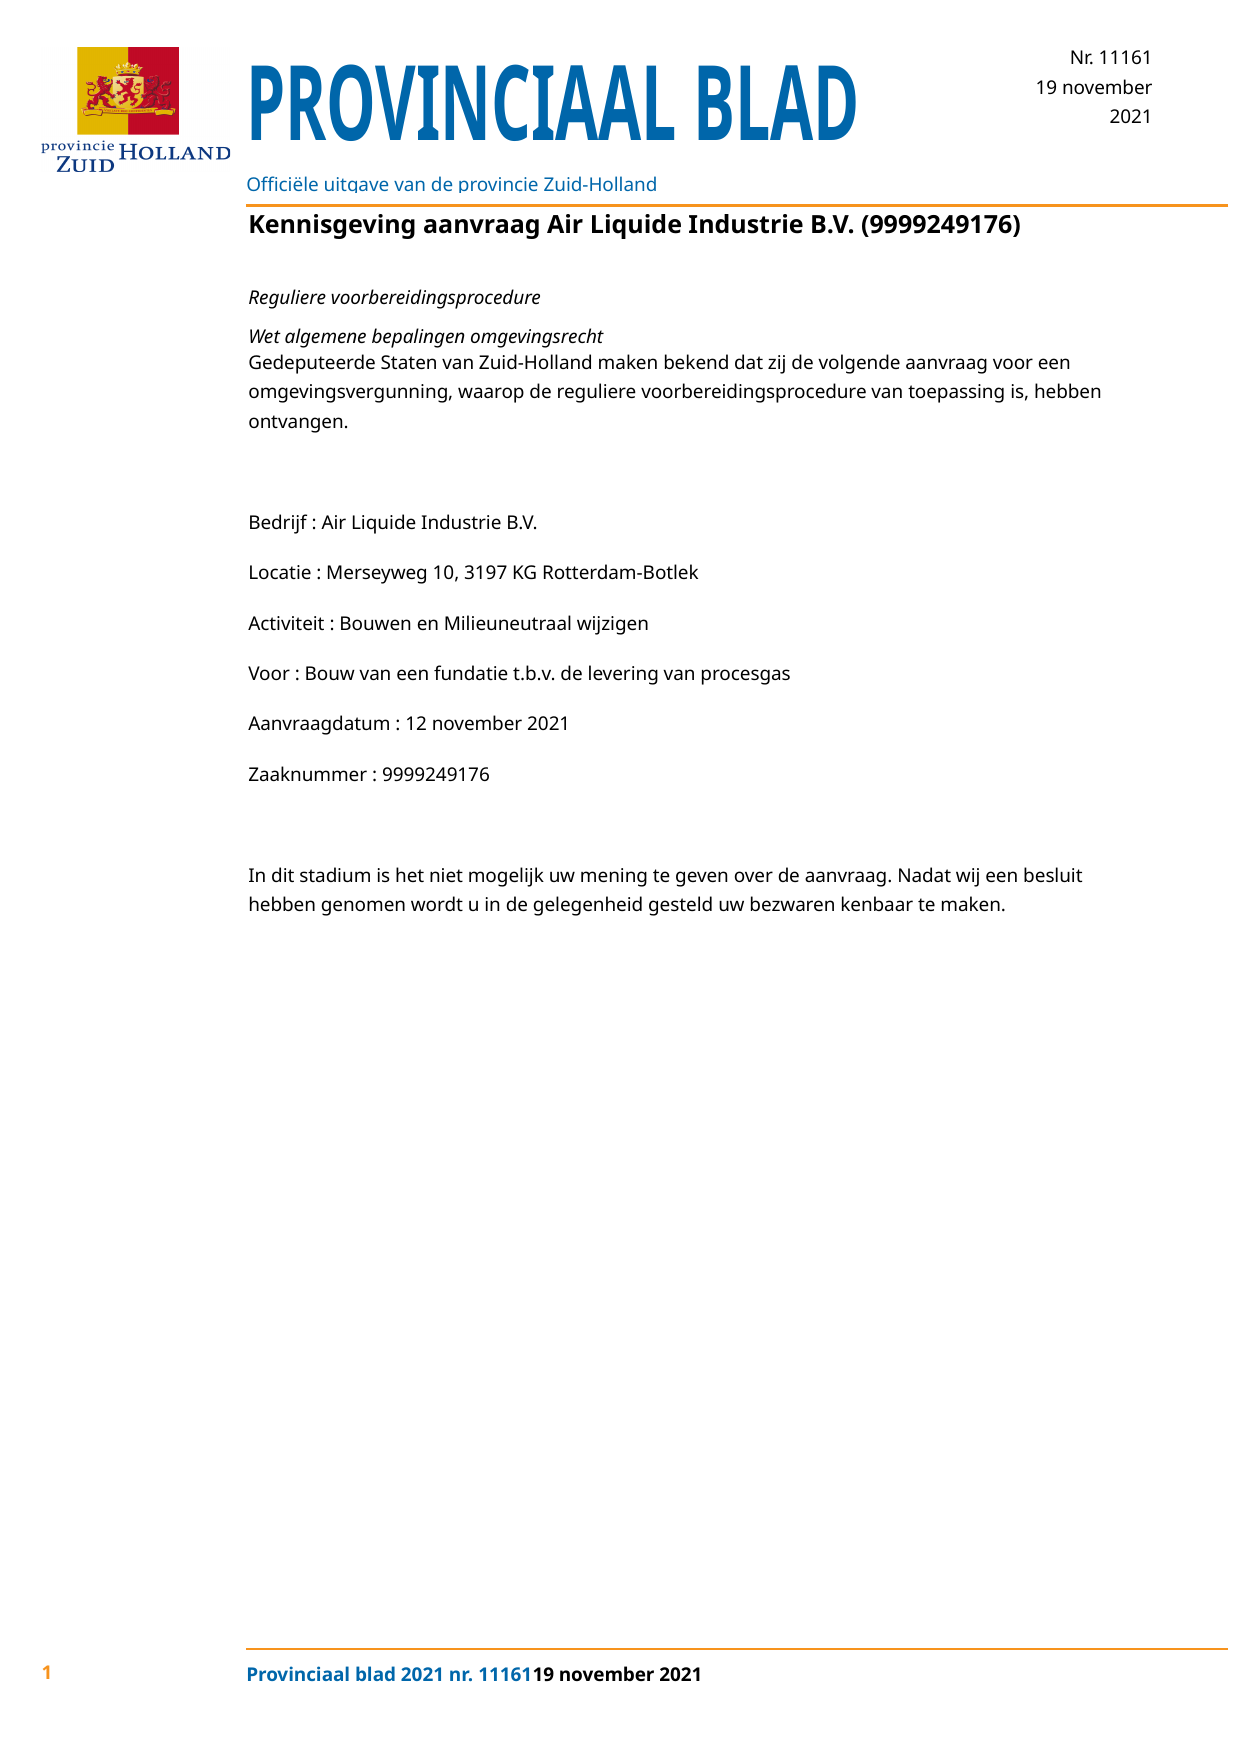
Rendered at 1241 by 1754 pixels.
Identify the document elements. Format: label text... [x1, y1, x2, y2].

text Aanvraagdatum : 12 november 2021 [248, 711, 1152, 736]
text Activiteit : Bouwen en Milieuneutraal wijzigen [248, 610, 1152, 635]
text Wet algemene bepalingen omgevingsrecht [248, 323, 1152, 349]
text Bedrijf : Air Liquide Industrie B.V. [248, 509, 1152, 534]
text Zaaknummer : 9999249176 [248, 761, 1152, 787]
picture [41, 47, 231, 172]
text Locatie : Merseyweg 10, 3197 KG Rotterdam-Botlek [248, 559, 1152, 585]
text Voor : Bouw van een fundatie t.b.v. de levering van procesgas [248, 660, 1152, 686]
text Kennisgeving aanvraag Air Liquide Industrie B.V. (9999249176) [248, 207, 1152, 241]
text Reguliere voorbereidingsprocedure [248, 284, 1152, 309]
text Gedeputeerde Staten van Zuid-Holland maken bekend dat zij de volgende aanvraag voor een omgevingsvergunning, waarop de reguliere voorbereidingsprocedure van toepassing is, hebben ontvangen. [248, 349, 1152, 434]
text In dit stadium is het niet mogelijk uw mening te geven over de aanvraag. Nadat wij een besluit hebben genomen wordt u in de gelegenheid gesteld uw bezwaren kenbaar te maken. [248, 862, 1152, 917]
